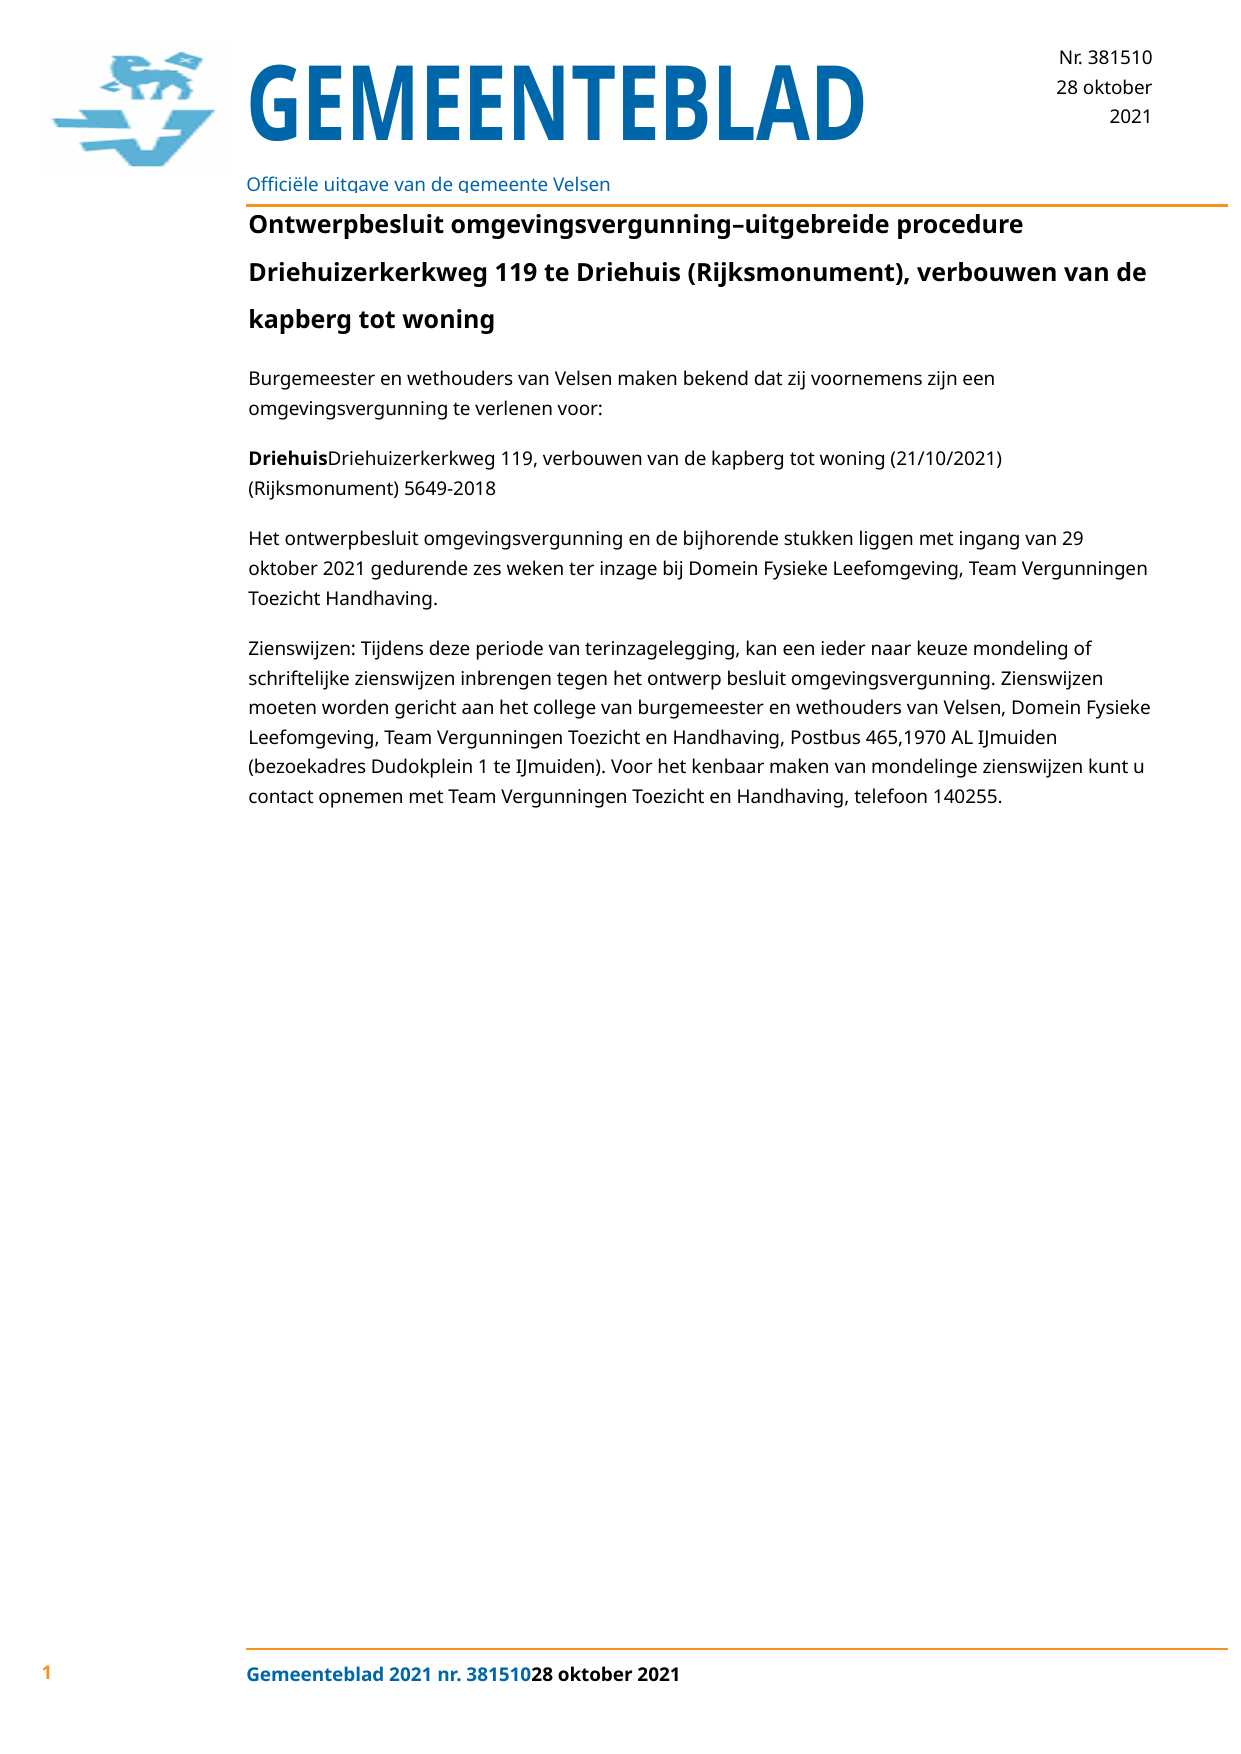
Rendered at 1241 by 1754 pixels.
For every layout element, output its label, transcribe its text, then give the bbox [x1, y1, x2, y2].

text DriehuisDriehuizerkerkweg 119, verbouwen van de kapberg tot woning (21/10/2021) (Rijksmonument) 5649-2018 [248, 446, 1152, 501]
text Burgemeester en wethouders van Velsen maken bekend dat zij voornemens zijn een omgevingsvergunning te verlenen voor: [248, 366, 1152, 421]
text Zienswijzen: Tijdens deze periode van terinzagelegging, kan een ieder naar keuze mondeling of schriftelijke zienswijzen inbrengen tegen het ontwerp besluit omgevingsvergunning. Zienswijzen moeten worden gericht aan het college van burgemeester en wethouders van Velsen, Domein Fysieke Leefomgeving, Team Vergunningen Toezicht en Handhaving, Postbus 465,1970 AL IJmuiden (bezoekadres Dudokplein 1 te IJmuiden). Voor het kenbaar maken van mondelinge zienswijzen kunt u contact opnemen met Team Vergunningen Toezicht en Handhaving, telefoon 140255. [248, 635, 1152, 809]
text Het ontwerpbesluit omgevingsvergunning en de bijhorende stukken liggen met ingang van 29 oktober 2021 gedurende zes weken ter inzage bij Domein Fysieke Leefomgeving, Team Vergunningen Toezicht Handhaving. [248, 526, 1152, 610]
picture [41, 47, 231, 172]
text Ontwerpbesluit omgevingsvergunning–uitgebreide procedure Driehuizerkerkweg 119 te Driehuis (Rijksmonument), verbouwen van de kapberg tot woning [248, 207, 1152, 336]
